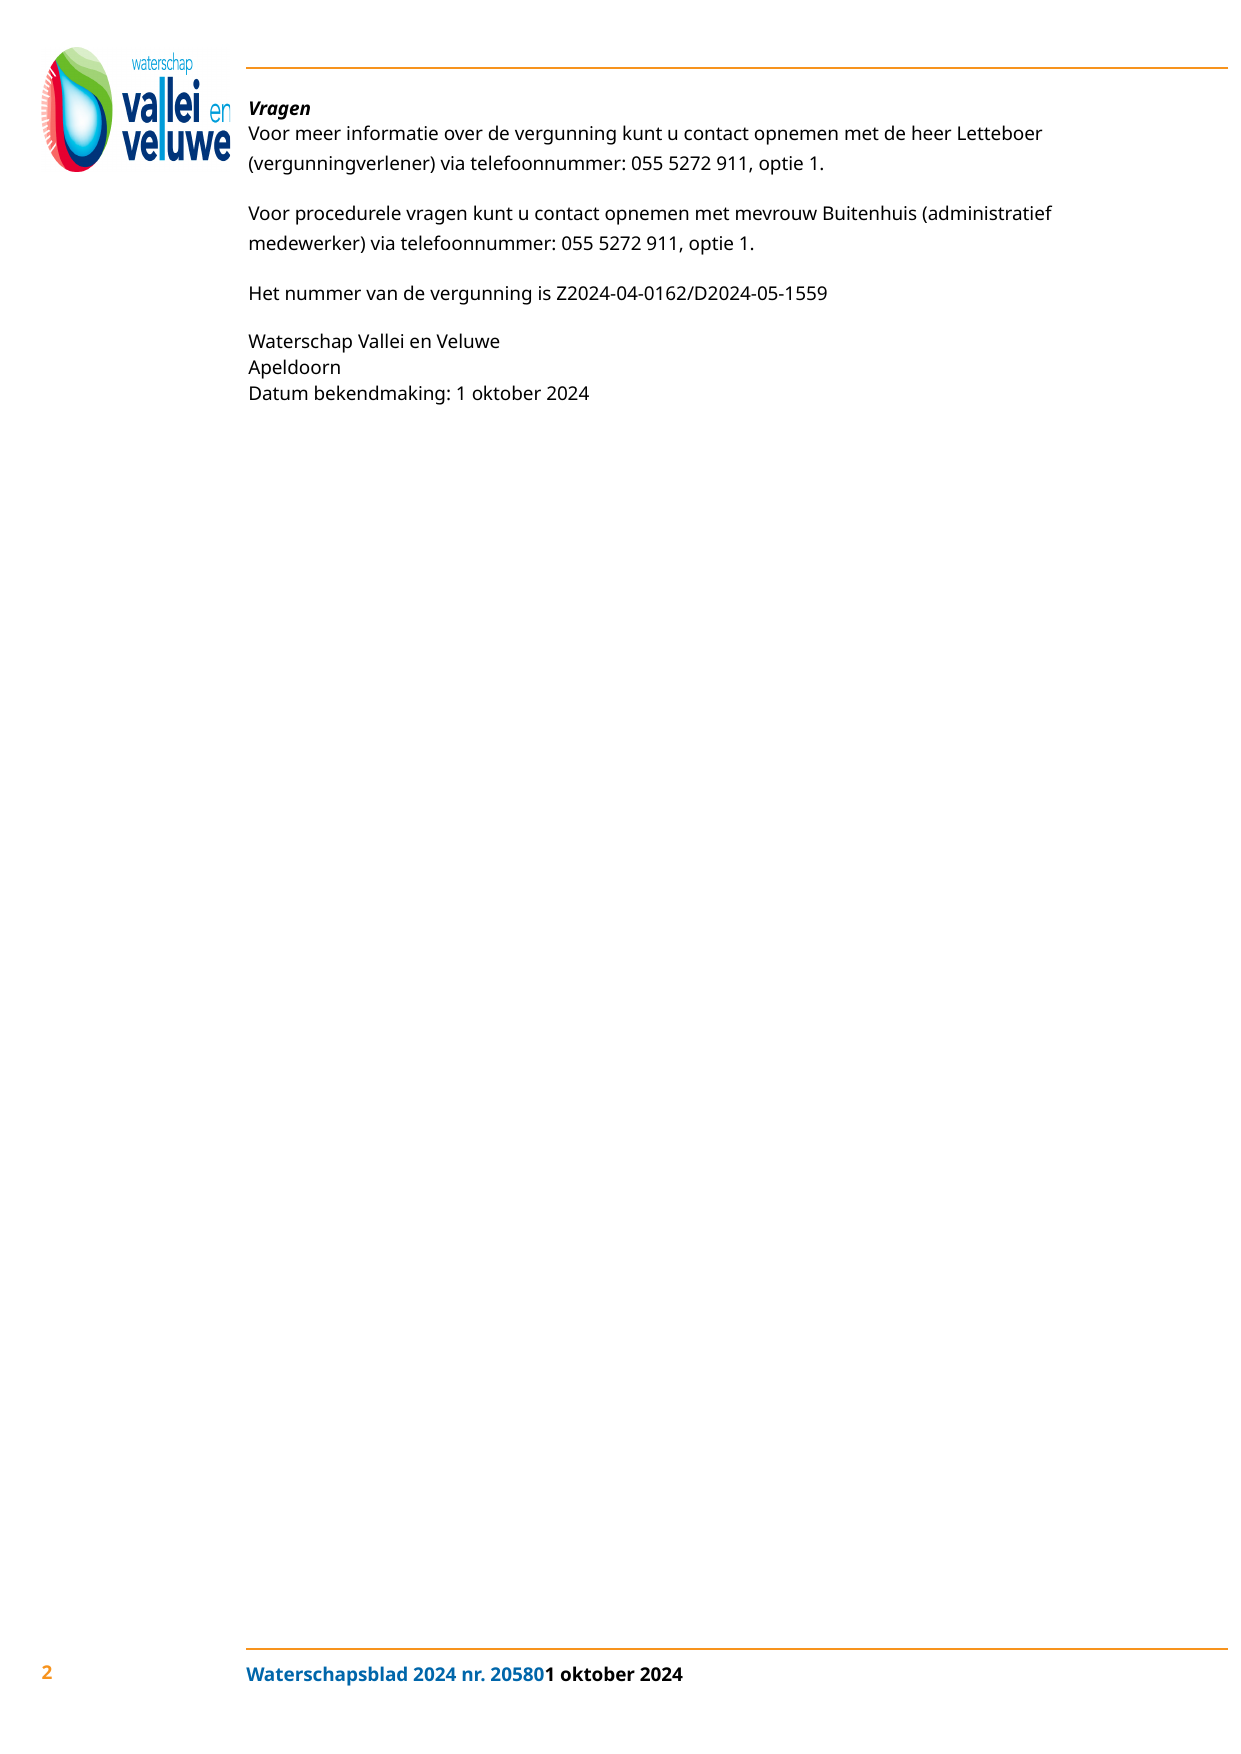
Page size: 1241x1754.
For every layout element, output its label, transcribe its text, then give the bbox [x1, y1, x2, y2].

text Waterschap Vallei en Veluwe [248, 328, 1152, 354]
text Datum bekendmaking: 1 oktober 2024 [248, 380, 1152, 406]
text Het nummer van de vergunning is Z2024-04-0162/D2024-05-1559 [248, 281, 1152, 306]
text Voor procedurele vragen kunt u contact opnemen met mevrouw Buitenhuis (administratief medewerker) via telefoonnummer: 055 5272 911, optie 1. [248, 201, 1152, 256]
text Vragen [248, 95, 1152, 121]
picture [41, 47, 231, 172]
text Voor meer informatie over de vergunning kunt u contact opnemen met de heer Letteboer (vergunningverlener) via telefoonnummer: 055 5272 911, optie 1. [248, 121, 1152, 176]
text Apeldoorn [248, 354, 1152, 380]
